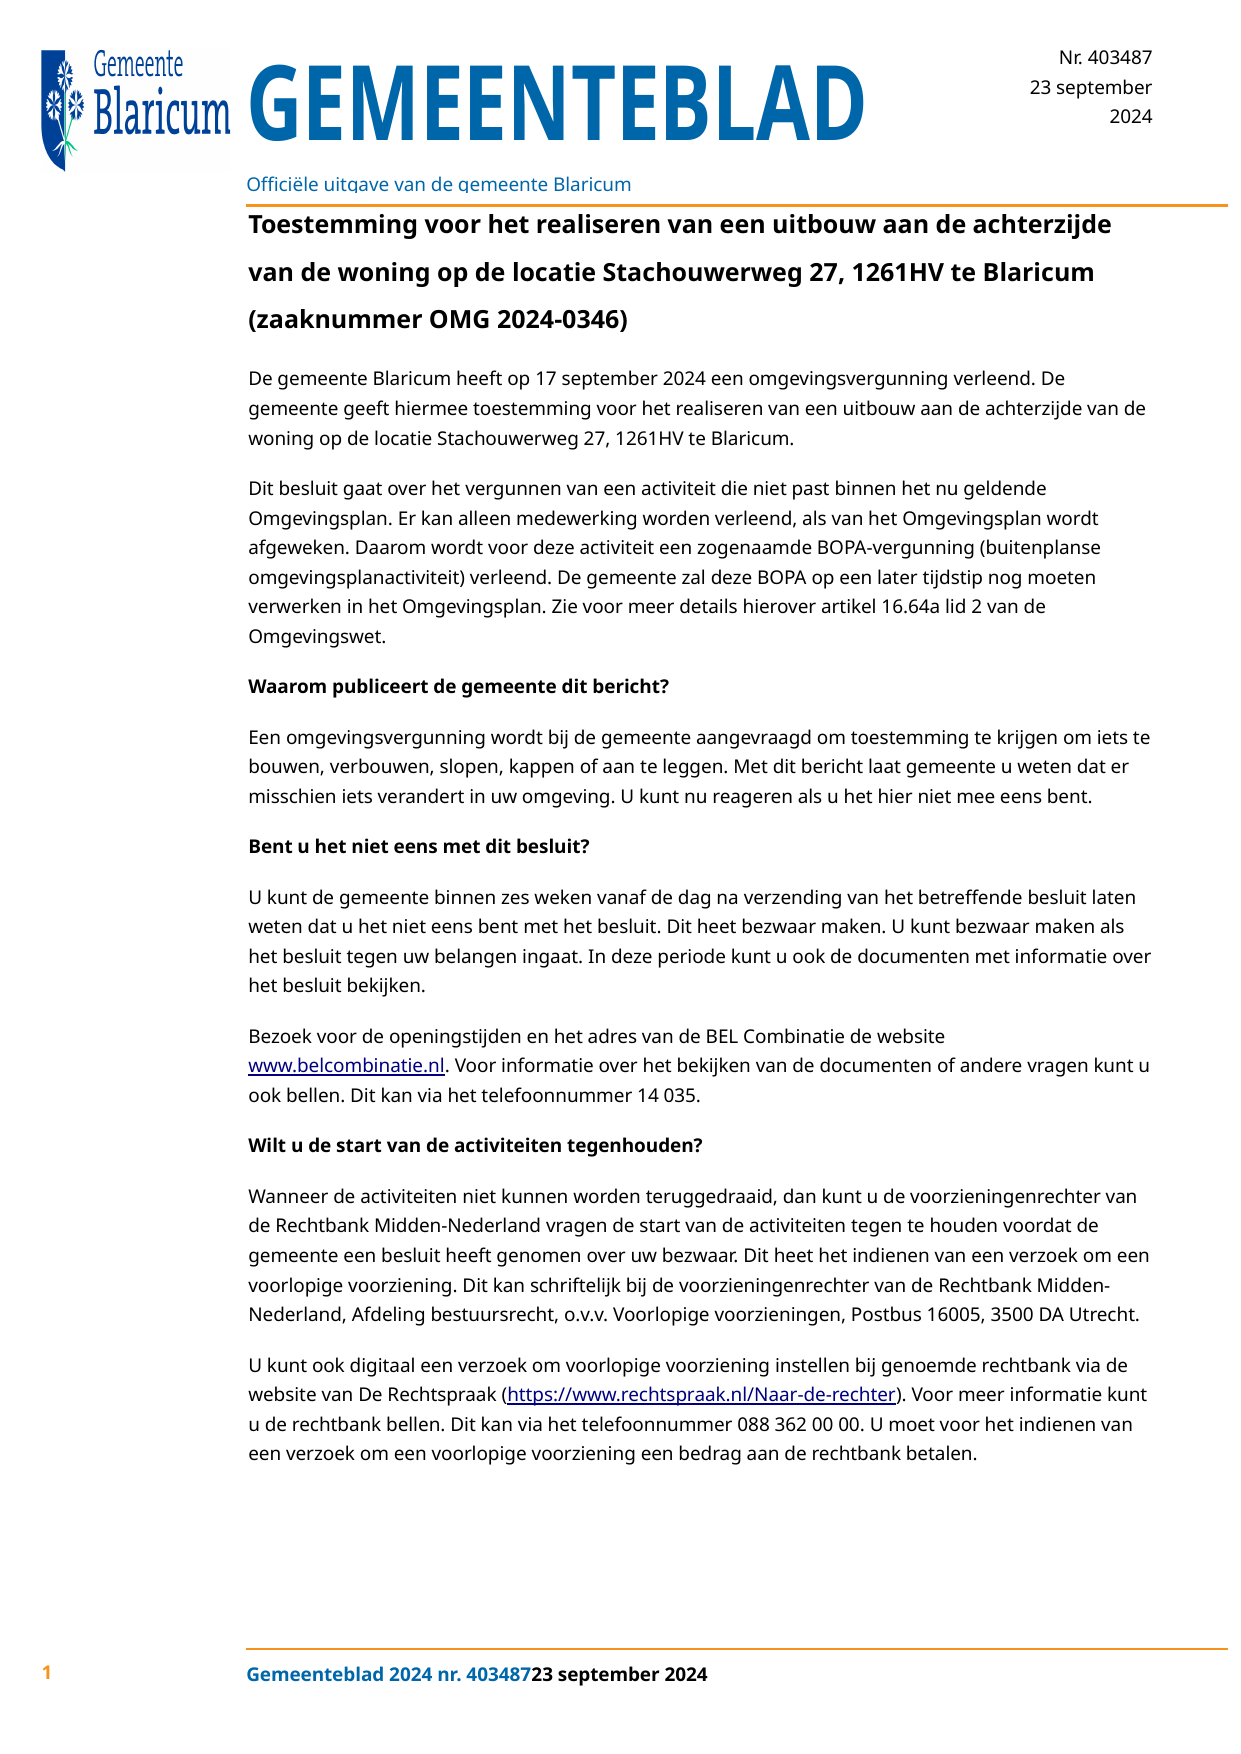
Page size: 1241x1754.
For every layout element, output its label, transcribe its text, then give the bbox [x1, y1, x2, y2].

text Waarom publiceert de gemeente dit bericht? [248, 673, 1152, 699]
picture [41, 47, 231, 172]
text Wanneer de activiteiten niet kunnen worden teruggedraaid, dan kunt u de voorzieningenrechter van de Rechtbank Midden-Nederland vragen de start van de activiteiten tegen te houden voordat de gemeente een besluit heeft genomen over uw bezwaar. Dit heet het indienen van een verzoek om een voorlopige voorziening. Dit kan schriftelijk bij de voorzieningenrechter van de Rechtbank Midden-Nederland, Afdeling bestuursrecht, o.v.v. Voorlopige voorzieningen, Postbus 16005, 3500 DA Utrecht. [248, 1183, 1152, 1327]
text U kunt ook digitaal een verzoek om voorlopige voorziening instellen bij genoemde rechtbank via de website van De Rechtspraak (https://www.rechtspraak.nl/Naar-de-rechter). Voor meer informatie kunt u de rechtbank bellen. Dit kan via het telefoonnummer 088 362 00 00. U moet voor het indienen van een verzoek om een voorlopige voorziening een bedrag aan de rechtbank betalen. [248, 1352, 1152, 1466]
text Wilt u de start van de activiteiten tegenhouden? [248, 1133, 1152, 1158]
text U kunt de gemeente binnen zes weken vanaf de dag na verzending van het betreffende besluit laten weten dat u het niet eens bent met het besluit. Dit heet bezwaar maken. U kunt bezwaar maken als het besluit tegen uw belangen ingaat. In deze periode kunt u ook de documenten met informatie over het besluit bekijken. [248, 884, 1152, 998]
text Toestemming voor het realiseren van een uitbouw aan de achterzijde van de woning op de locatie Stachouwerweg 27, 1261HV te Blaricum (zaaknummer OMG 2024-0346) [248, 207, 1152, 336]
text Bezoek voor de openingstijden en het adres van de BEL Combinatie de website www.belcombinatie.nl. Voor informatie over het bekijken van de documenten of andere vragen kunt u ook bellen. Dit kan via het telefoonnummer 14 035. [248, 1023, 1152, 1108]
text Dit besluit gaat over het vergunnen van een activiteit die niet past binnen het nu geldende Omgevingsplan. Er kan alleen medewerking worden verleend, als van het Omgevingsplan wordt afgeweken. Daarom wordt voor deze activiteit een zogenaamde BOPA-vergunning (buitenplanse omgevingsplanactiviteit) verleend. De gemeente zal deze BOPA op een later tijdstip nog moeten verwerken in het Omgevingsplan. Zie voor meer details hierover artikel 16.64a lid 2 van de Omgevingswet. [248, 475, 1152, 649]
text De gemeente Blaricum heeft op 17 september 2024 een omgevingsvergunning verleend. De gemeente geeft hiermee toestemming voor het realiseren van een uitbouw aan de achterzijde van de woning op de locatie Stachouwerweg 27, 1261HV te Blaricum. [248, 366, 1152, 450]
text Bent u het niet eens met dit besluit? [248, 833, 1152, 859]
text Een omgevingsvergunning wordt bij de gemeente aangevraagd om toestemming te krijgen om iets te bouwen, verbouwen, slopen, kappen of aan te leggen. Met dit bericht laat gemeente u weten dat er misschien iets verandert in uw omgeving. U kunt nu reageren als u het hier niet mee eens bent. [248, 724, 1152, 809]
